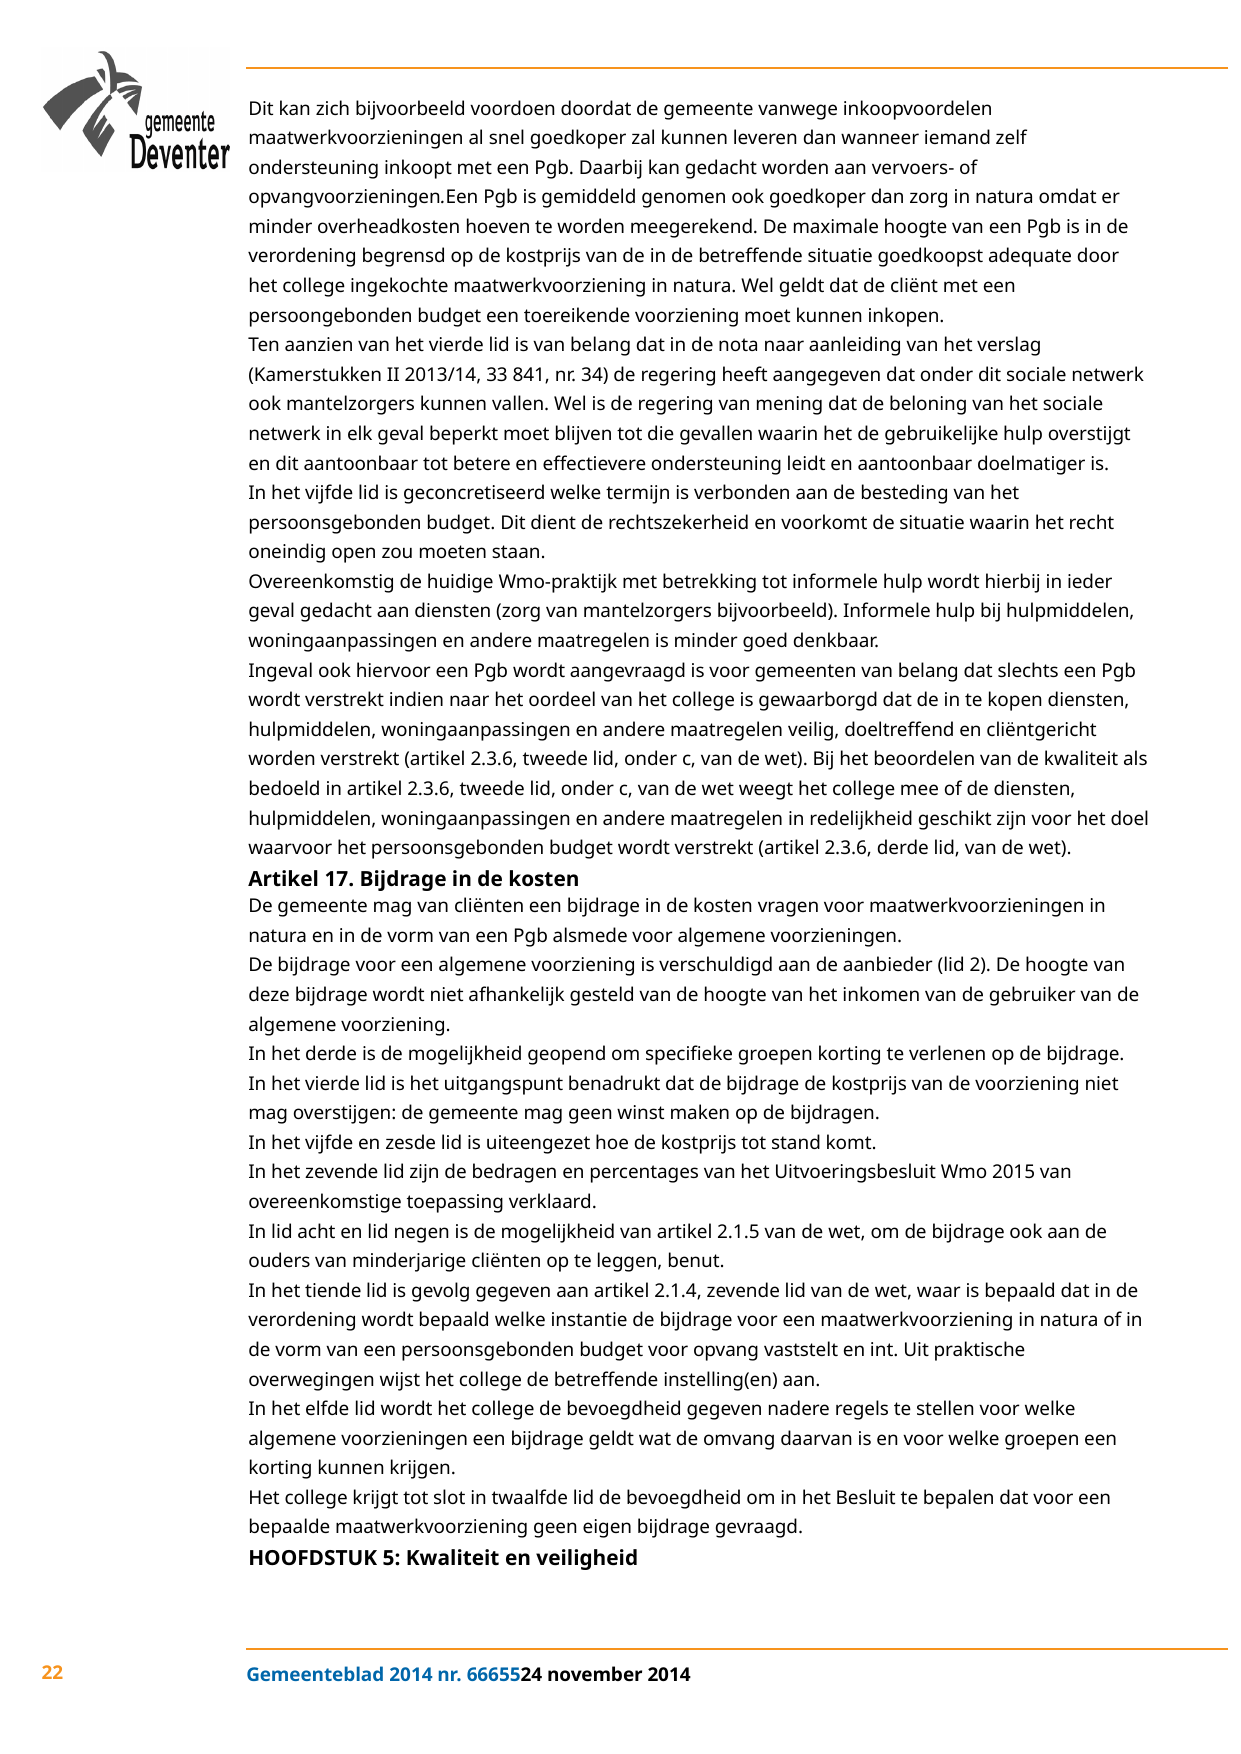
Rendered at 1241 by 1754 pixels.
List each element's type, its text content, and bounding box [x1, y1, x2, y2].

text Het college krijgt tot slot in twaalfde lid de bevoegdheid om in het Besluit te bepalen dat voor een bepaalde maatwerkvoorziening geen eigen bijdrage gevraagd. [248, 1484, 1152, 1539]
text Overeenkomstig de huidige Wmo-praktijk met betrekking tot informele hulp wordt hierbij in ieder geval gedacht aan diensten (zorg van mantelzorgers bijvoorbeeld). Informele hulp bij hulpmiddelen, woningaanpassingen en andere maatregelen is minder goed denkbaar. [248, 568, 1152, 653]
text De gemeente mag van cliënten een bijdrage in de kosten vragen voor maatwerkvoorzieningen in natura en in de vorm van een Pgb alsmede voor algemene voorzieningen. [248, 892, 1152, 948]
picture [41, 47, 231, 172]
text In het derde is de mogelijkheid geopend om specifieke groepen korting te verlenen op de bijdrage. [248, 1040, 1152, 1066]
text Ten aanzien van het vierde lid is van belang dat in de nota naar aanleiding van het verslag (Kamerstukken II 2013/14, 33 841, nr. 34) de regering heeft aangegeven dat onder dit sociale netwerk ook mantelzorgers kunnen vallen. Wel is de regering van mening dat de beloning van het sociale netwerk in elk geval beperkt moet blijven tot die gevallen waarin het de gebruikelijke hulp overstijgt en dit aantoonbaar tot betere en effectievere ondersteuning leidt en aantoonbaar doelmatiger is. [248, 331, 1152, 476]
text Dit kan zich bijvoorbeeld voordoen doordat de gemeente vanwege inkoopvoordelen maatwerkvoorzieningen al snel goedkoper zal kunnen leveren dan wanneer iemand zelf ondersteuning inkoopt met een Pgb. Daarbij kan gedacht worden aan vervoers- of opvangvoorzieningen.Een Pgb is gemiddeld genomen ook goedkoper dan zorg in natura omdat er minder overheadkosten hoeven te worden meegerekend. De maximale hoogte van een Pgb is in de verordening begrensd op de kostprijs van de in de betreffende situatie goedkoopst adequate door het college ingekochte maatwerkvoorziening in natura. Wel geldt dat de cliënt met een persoongebonden budget een toereikende voorziening moet kunnen inkopen. [248, 95, 1152, 328]
text In het vierde lid is het uitgangspunt benadrukt dat de bijdrage de kostprijs van de voorziening niet mag overstijgen: de gemeente mag geen winst maken op de bijdragen. [248, 1070, 1152, 1125]
text In het vijfde en zesde lid is uiteengezet hoe de kostprijs tot stand komt. [248, 1129, 1152, 1155]
text In het elfde lid wordt het college de bevoegdheid gegeven nadere regels te stellen voor welke algemene voorzieningen een bijdrage geldt wat de omvang daarvan is en voor welke groepen een korting kunnen krijgen. [248, 1395, 1152, 1480]
text In het tiende lid is gevolg gegeven aan artikel 2.1.4, zevende lid van de wet, waar is bepaald dat in de verordening wordt bepaald welke instantie de bijdrage voor een maatwerkvoorziening in natura of in de vorm van een persoonsgebonden budget voor opvang vaststelt en int. Uit praktische overwegingen wijst het college de betreffende instelling(en) aan. [248, 1277, 1152, 1391]
text Artikel 17. Bijdrage in de kosten [248, 864, 1152, 892]
text In het zevende lid zijn de bedragen en percentages van het Uitvoeringsbesluit Wmo 2015 van overeenkomstige toepassing verklaard. [248, 1159, 1152, 1214]
text Ingeval ook hiervoor een Pgb wordt aangevraagd is voor gemeenten van belang dat slechts een Pgb wordt verstrekt indien naar het oordeel van het college is gewaarborgd dat de in te kopen diensten, hulpmiddelen, woningaanpassingen en andere maatregelen veilig, doeltreffend en cliëntgericht worden verstrekt (artikel 2.3.6, tweede lid, onder c, van de wet). Bij het beoordelen van de kwaliteit als bedoeld in artikel 2.3.6, tweede lid, onder c, van de wet weegt het college mee of de diensten, hulpmiddelen, woningaanpassingen en andere maatregelen in redelijkheid geschikt zijn voor het doel waarvoor het persoonsgebonden budget wordt verstrekt (artikel 2.3.6, derde lid, van de wet). [248, 657, 1152, 860]
text HOOFDSTUK 5: Kwaliteit en veiligheid [248, 1543, 1152, 1572]
text persoonsgebonden budget. Dit dient de rechtszekerheid en voorkomt de situatie waarin het recht [248, 509, 1152, 535]
text In het vijfde lid is geconcretiseerd welke termijn is verbonden aan de besteding van het [248, 479, 1152, 505]
text oneindig open zou moeten staan. [248, 538, 1152, 564]
text De bijdrage voor een algemene voorziening is verschuldigd aan de aanbieder (lid 2). De hoogte van deze bijdrage wordt niet afhankelijk gesteld van de hoogte van het inkomen van de gebruiker van de algemene voorziening. [248, 952, 1152, 1036]
text In lid acht en lid negen is de mogelijkheid van artikel 2.1.5 van de wet, om de bijdrage ook aan de ouders van minderjarige cliënten op te leggen, benut. [248, 1218, 1152, 1273]
